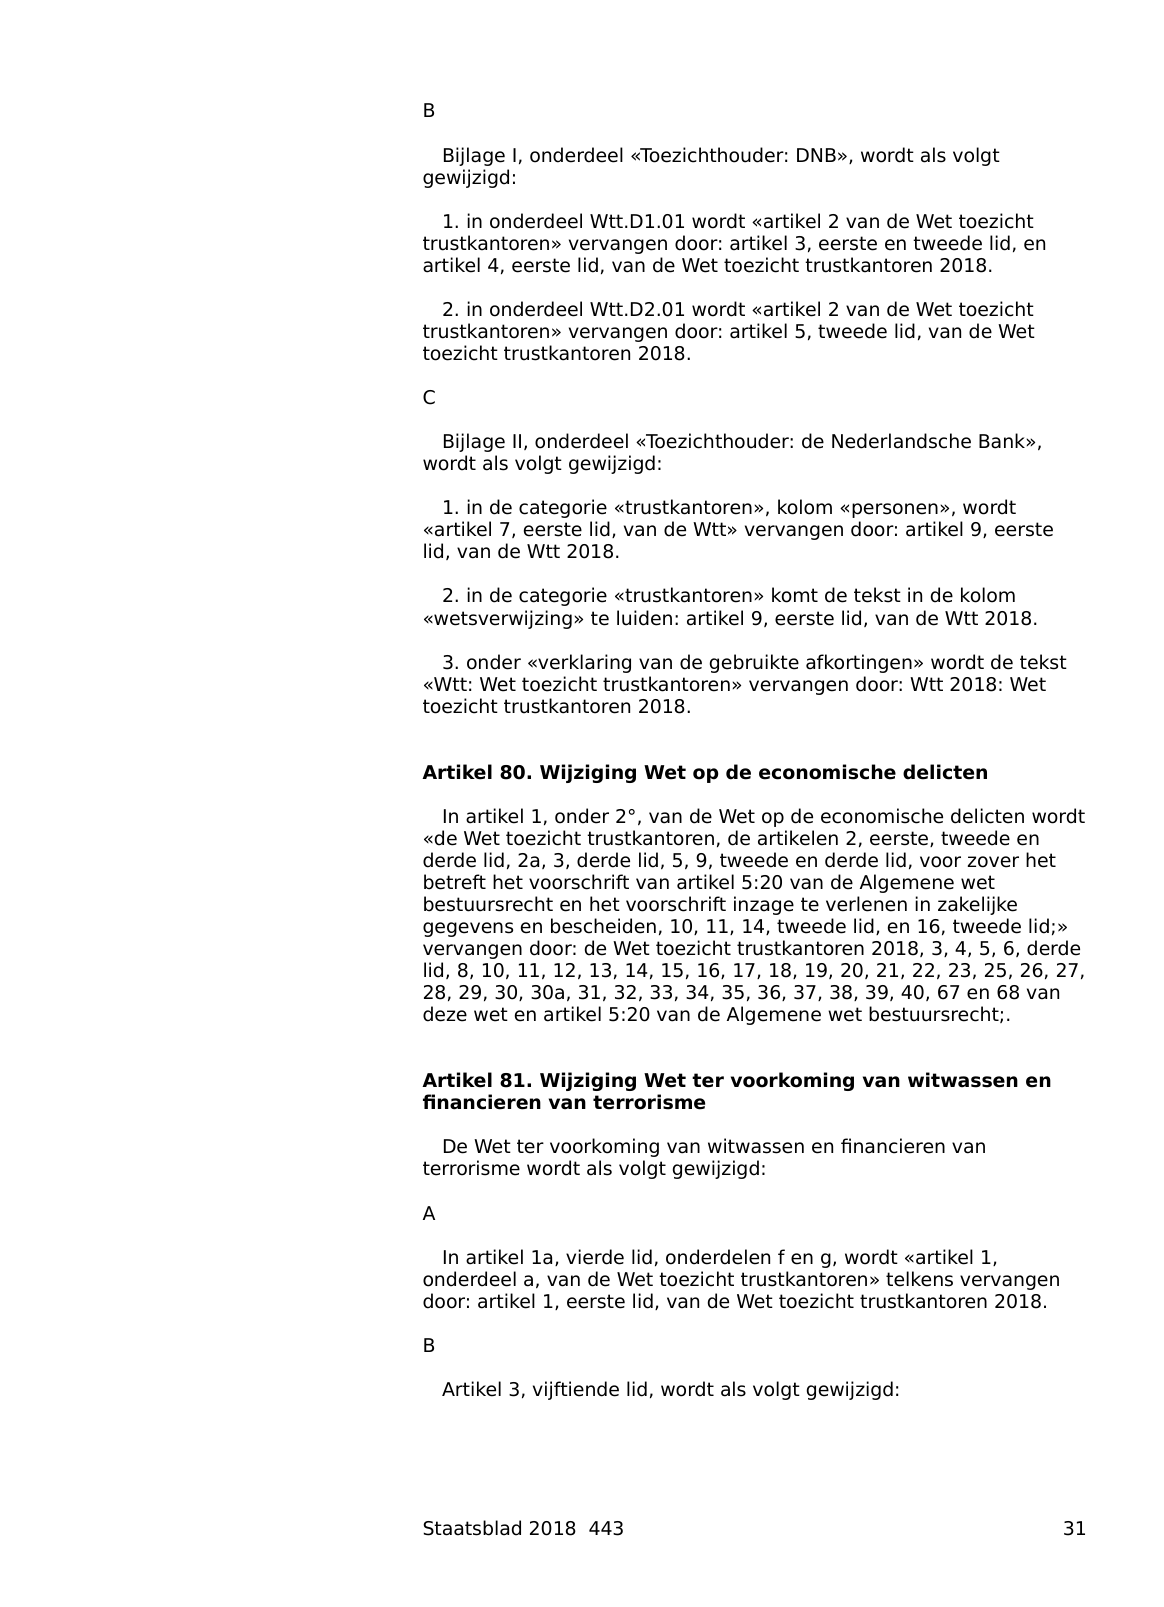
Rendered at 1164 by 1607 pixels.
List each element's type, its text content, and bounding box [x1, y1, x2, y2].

text In artikel 1a, vierde lid, onderdelen f en g, wordt «artikel 1, onderdeel a, van de Wet toezicht trustkantoren» telkens vervangen door: artikel 1, eerste lid, van de Wet toezicht trustkantoren 2018. [422, 1247, 1087, 1313]
text B [422, 100, 1087, 122]
text In artikel 1, onder 2°, van de Wet op de economische delicten wordt «de Wet toezicht trustkantoren, de artikelen 2, eerste, tweede en derde lid, 2a, 3, derde lid, 5, 9, tweede en derde lid, voor zover het betreft het voorschrift van artikel 5:20 van de Algemene wet bestuursrecht en het voorschrift inzage te verlenen in zakelijke gegevens en bescheiden, 10, 11, 14, tweede lid, en 16, tweede lid;» vervangen door: de Wet toezicht trustkantoren 2018, 3, 4, 5, 6, derde lid, 8, 10, 11, 12, 13, 14, 15, 16, 17, 18, 19, 20, 21, 22, 23, 25, 26, 27, 28, 29, 30, 30a, 31, 32, 33, 34, 35, 36, 37, 38, 39, 40, 67 en 68 van deze wet en artikel 5:20 van de Algemene wet bestuursrecht;. [422, 806, 1087, 1026]
text 1. in onderdeel Wtt.D1.01 wordt «artikel 2 van de Wet toezicht trustkantoren» vervangen door: artikel 3, eerste en tweede lid, en artikel 4, eerste lid, van de Wet toezicht trustkantoren 2018. [422, 211, 1087, 277]
text De Wet ter voorkoming van witwassen en financieren van terrorisme wordt als volgt gewijzigd: [422, 1136, 1087, 1180]
text Artikel 3, vijftiende lid, wordt als volgt gewijzigd: [422, 1379, 1087, 1401]
text Bijlage I, onderdeel «Toezichthouder: DNB», wordt als volgt gewijzigd: [422, 144, 1087, 188]
subtitle Artikel 81. Wijziging Wet ter voorkoming van witwassen en financieren van terrorisme [422, 1070, 1087, 1114]
text 1. in de categorie «trustkantoren», kolom «personen», wordt «artikel 7, eerste lid, van de Wtt» vervangen door: artikel 9, eerste lid, van de Wtt 2018. [422, 497, 1087, 563]
text Bijlage II, onderdeel «Toezichthouder: de Nederlandsche Bank», wordt als volgt gewijzigd: [422, 431, 1087, 475]
subtitle Artikel 80. Wijziging Wet op de economische delicten [422, 762, 1087, 784]
text B [422, 1335, 1087, 1357]
text C [422, 387, 1087, 409]
text 2. in onderdeel Wtt.D2.01 wordt «artikel 2 van de Wet toezicht trustkantoren» vervangen door: artikel 5, tweede lid, van de Wet toezicht trustkantoren 2018. [422, 299, 1087, 365]
text A [422, 1202, 1087, 1224]
text 3. onder «verklaring van de gebruikte afkortingen» wordt de tekst «Wtt: Wet toezicht trustkantoren» vervangen door: Wtt 2018: Wet toezicht trustkantoren 2018. [422, 652, 1087, 717]
text 2. in de categorie «trustkantoren» komt de tekst in de kolom «wetsverwijzing» te luiden: artikel 9, eerste lid, van de Wtt 2018. [422, 585, 1087, 629]
